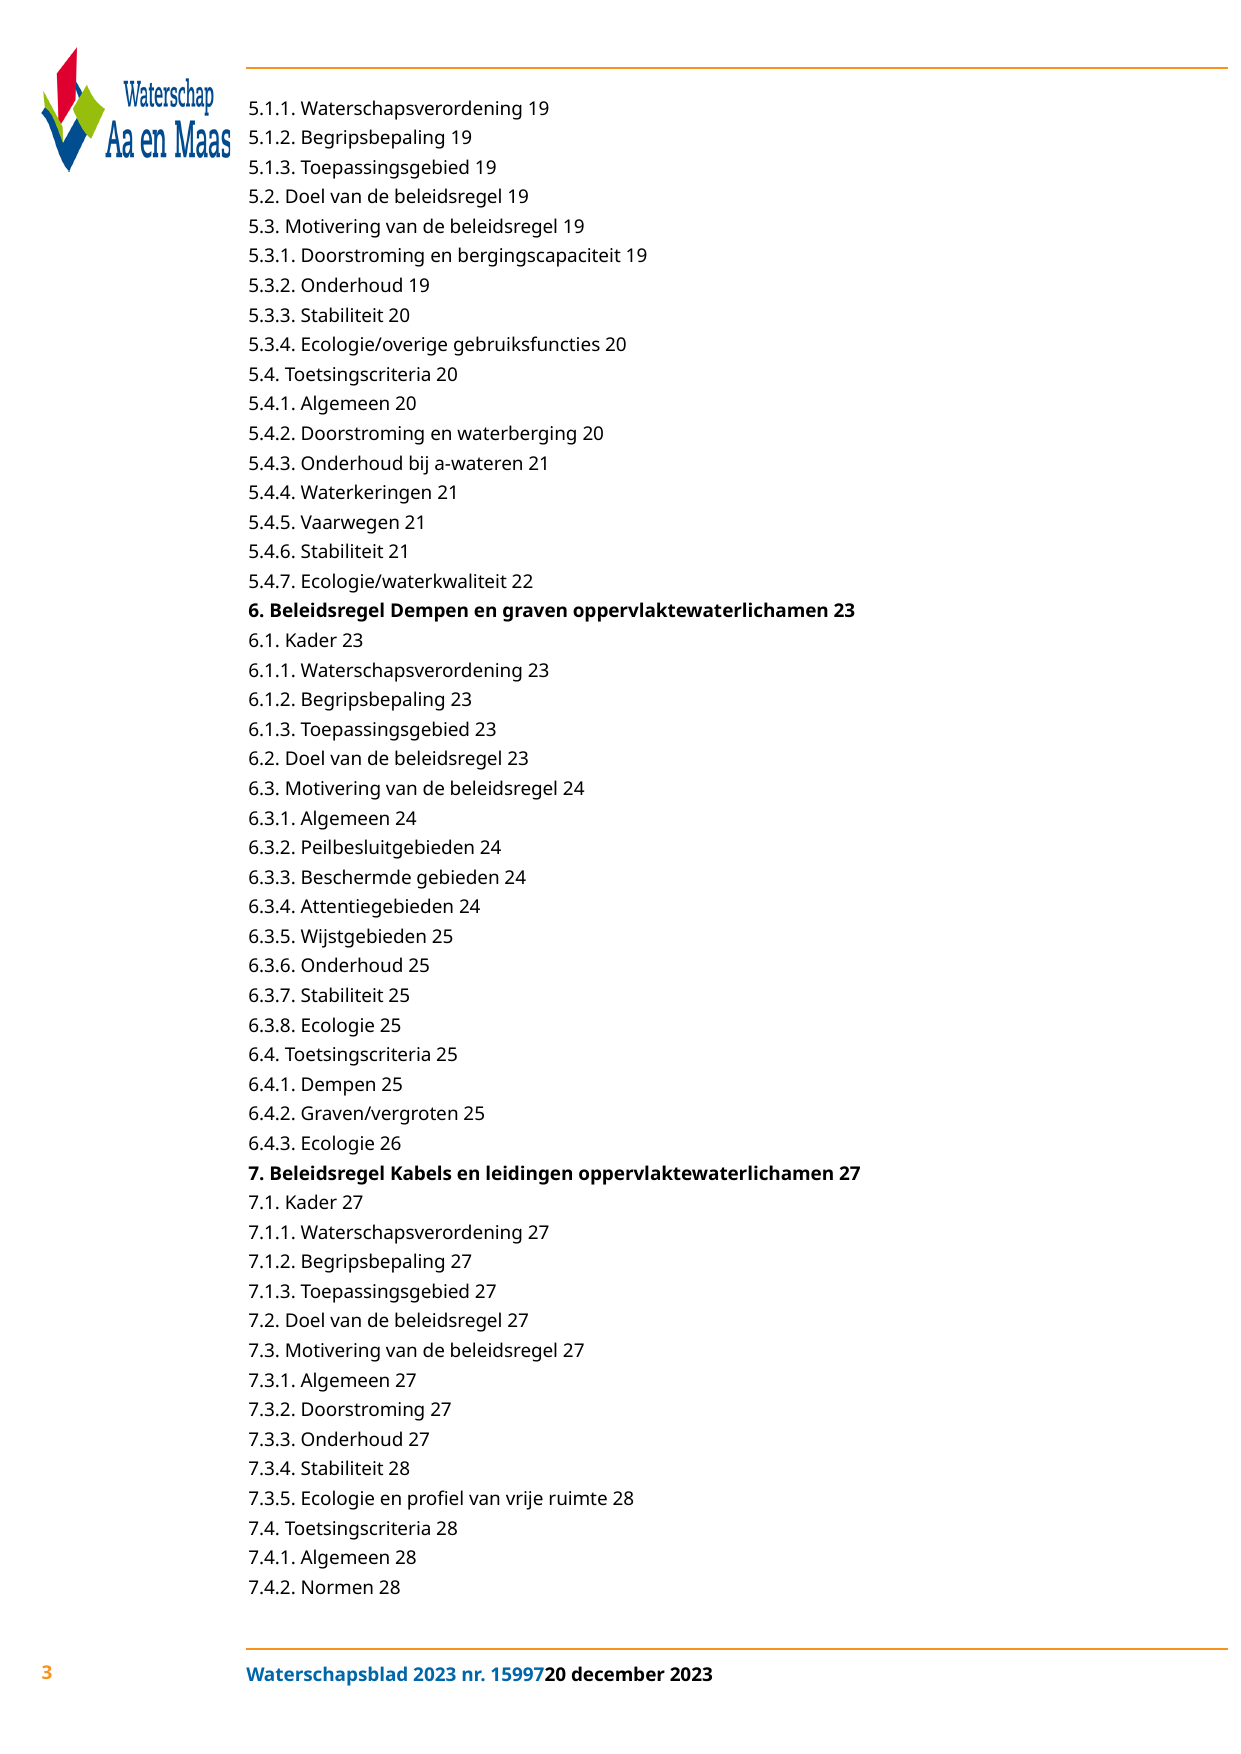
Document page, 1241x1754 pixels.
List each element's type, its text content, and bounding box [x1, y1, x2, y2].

text 7.1. Kader 27 [248, 1189, 1152, 1215]
text 7.2. Doel van de beleidsregel 27 [248, 1308, 1152, 1333]
text 5.4.2. Doorstroming en waterberging 20 [248, 420, 1152, 446]
text 5.1.3. Toepassingsgebied 19 [248, 154, 1152, 180]
text 6.3.5. Wijstgebieden 25 [248, 923, 1152, 949]
text 5.1.1. Waterschapsverordening 19 [248, 95, 1152, 121]
text 6.3. Motivering van de beleidsregel 24 [248, 775, 1152, 801]
text 6.4.3. Ecologie 26 [248, 1130, 1152, 1156]
text 6.3.1. Algemeen 24 [248, 805, 1152, 831]
text 5.4.4. Waterkeringen 21 [248, 479, 1152, 505]
text 6.3.6. Onderhoud 25 [248, 953, 1152, 978]
text 5.4.5. Vaarwegen 21 [248, 509, 1152, 535]
text 6.3.4. Attentiegebieden 24 [248, 893, 1152, 919]
text 6.4. Toetsingscriteria 25 [248, 1041, 1152, 1067]
text 7.1.1. Waterschapsverordening 27 [248, 1219, 1152, 1245]
text 5.3. Motivering van de beleidsregel 19 [248, 213, 1152, 239]
text 7.3.5. Ecologie en profiel van vrije ruimte 28 [248, 1485, 1152, 1511]
text 6.3.2. Peilbesluitgebieden 24 [248, 834, 1152, 860]
text 6.1. Kader 23 [248, 627, 1152, 653]
text 6.3.7. Stabiliteit 25 [248, 982, 1152, 1008]
text 5.1.2. Begripsbepaling 19 [248, 124, 1152, 150]
text 6.4.2. Graven/vergroten 25 [248, 1101, 1152, 1126]
text 7.4. Toetsingscriteria 28 [248, 1515, 1152, 1541]
text 7.3. Motivering van de beleidsregel 27 [248, 1337, 1152, 1363]
text 7. Beleidsregel Kabels en leidingen oppervlaktewaterlichamen 27 [248, 1160, 1152, 1186]
text 6.3.3. Beschermde gebieden 24 [248, 864, 1152, 890]
text 6. Beleidsregel Dempen en graven oppervlaktewaterlichamen 23 [248, 598, 1152, 623]
text 7.3.3. Onderhoud 27 [248, 1426, 1152, 1452]
text 6.3.8. Ecologie 25 [248, 1012, 1152, 1038]
text 7.1.3. Toepassingsgebied 27 [248, 1278, 1152, 1304]
text 7.3.2. Doorstroming 27 [248, 1396, 1152, 1422]
text 5.4.3. Onderhoud bij a-wateren 21 [248, 450, 1152, 476]
text 7.3.1. Algemeen 27 [248, 1367, 1152, 1393]
picture [41, 47, 231, 172]
text 6.1.3. Toepassingsgebied 23 [248, 716, 1152, 742]
text 5.3.4. Ecologie/overige gebruiksfuncties 20 [248, 331, 1152, 357]
text 5.3.1. Doorstroming en bergingscapaciteit 19 [248, 243, 1152, 268]
text 7.3.4. Stabiliteit 28 [248, 1456, 1152, 1481]
text 5.2. Doel van de beleidsregel 19 [248, 183, 1152, 209]
text 6.1.1. Waterschapsverordening 23 [248, 657, 1152, 683]
text 6.4.1. Dempen 25 [248, 1071, 1152, 1097]
text 6.1.2. Begripsbepaling 23 [248, 686, 1152, 712]
text 5.4.1. Algemeen 20 [248, 391, 1152, 416]
text 7.1.2. Begripsbepaling 27 [248, 1248, 1152, 1274]
text 7.4.2. Normen 28 [248, 1574, 1152, 1600]
text 5.4. Toetsingscriteria 20 [248, 361, 1152, 387]
text 7.4.1. Algemeen 28 [248, 1544, 1152, 1570]
text 5.3.2. Onderhoud 19 [248, 272, 1152, 298]
text 5.3.3. Stabiliteit 20 [248, 302, 1152, 328]
text 5.4.7. Ecologie/waterkwaliteit 22 [248, 568, 1152, 594]
text 5.4.6. Stabiliteit 21 [248, 538, 1152, 564]
text 6.2. Doel van de beleidsregel 23 [248, 746, 1152, 771]
